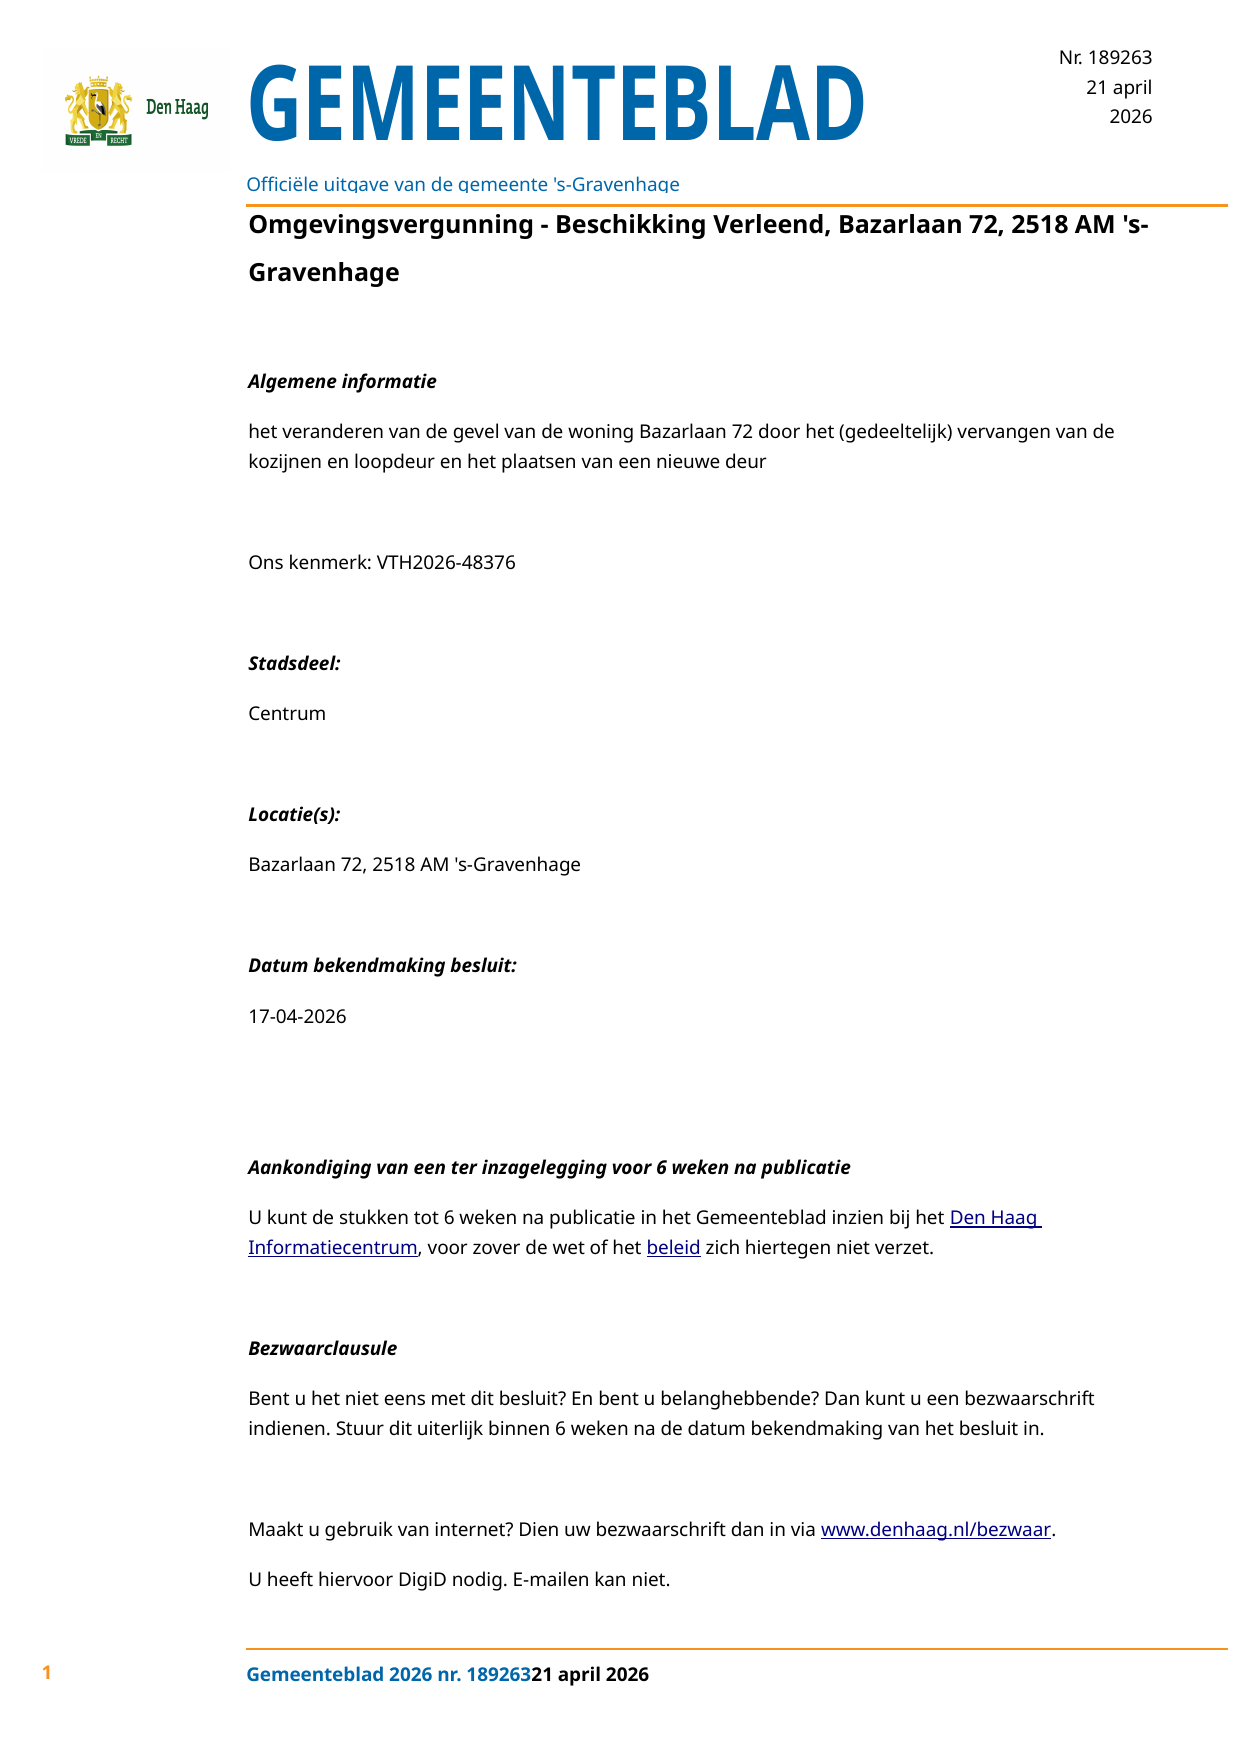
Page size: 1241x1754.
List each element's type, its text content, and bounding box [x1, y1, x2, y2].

text Centrum [248, 700, 1152, 726]
text Algemene informatie [248, 368, 1152, 394]
picture [41, 47, 231, 172]
text Datum bekendmaking besluit: [248, 952, 1152, 978]
text 17-04-2026 [248, 1003, 1152, 1029]
text Stadsdeel: [248, 650, 1152, 676]
text Bent u het niet eens met dit besluit? En bent u belanghebbende? Dan kunt u een bezwaarschrift indienen. Stuur dit uiterlijk binnen 6 weken na de datum bekendmaking van het besluit in. [248, 1385, 1152, 1441]
text Maakt u gebruik van internet? Dien uw bezwaarschrift dan in via www.denhaag.nl/bezwaar. [248, 1516, 1152, 1542]
text Bezwaarclausule [248, 1335, 1152, 1361]
text Ons kenmerk: VTH2026-48376 [248, 549, 1152, 575]
text U kunt de stukken tot 6 weken na publicatie in het Gemeenteblad inzien bij het Den Haag Informatiecentrum, voor zover de wet of het beleid zich hiertegen niet verzet. [248, 1204, 1152, 1260]
text Aankondiging van een ter inzagelegging voor 6 weken na publicatie [248, 1154, 1152, 1180]
text het veranderen van de gevel van de woning Bazarlaan 72 door het (gedeeltelijk) vervangen van de kozijnen en loopdeur en het plaatsen van een nieuwe deur [248, 419, 1152, 474]
text Locatie(s): [248, 801, 1152, 827]
text Omgevingsvergunning - Beschikking Verleend, Bazarlaan 72, 2518 AM 's-Gravenhage [248, 207, 1152, 288]
text Bazarlaan 72, 2518 AM 's-Gravenhage [248, 852, 1152, 877]
text U heeft hiervoor DigiD nodig. E-mailen kan niet. [248, 1566, 1152, 1592]
